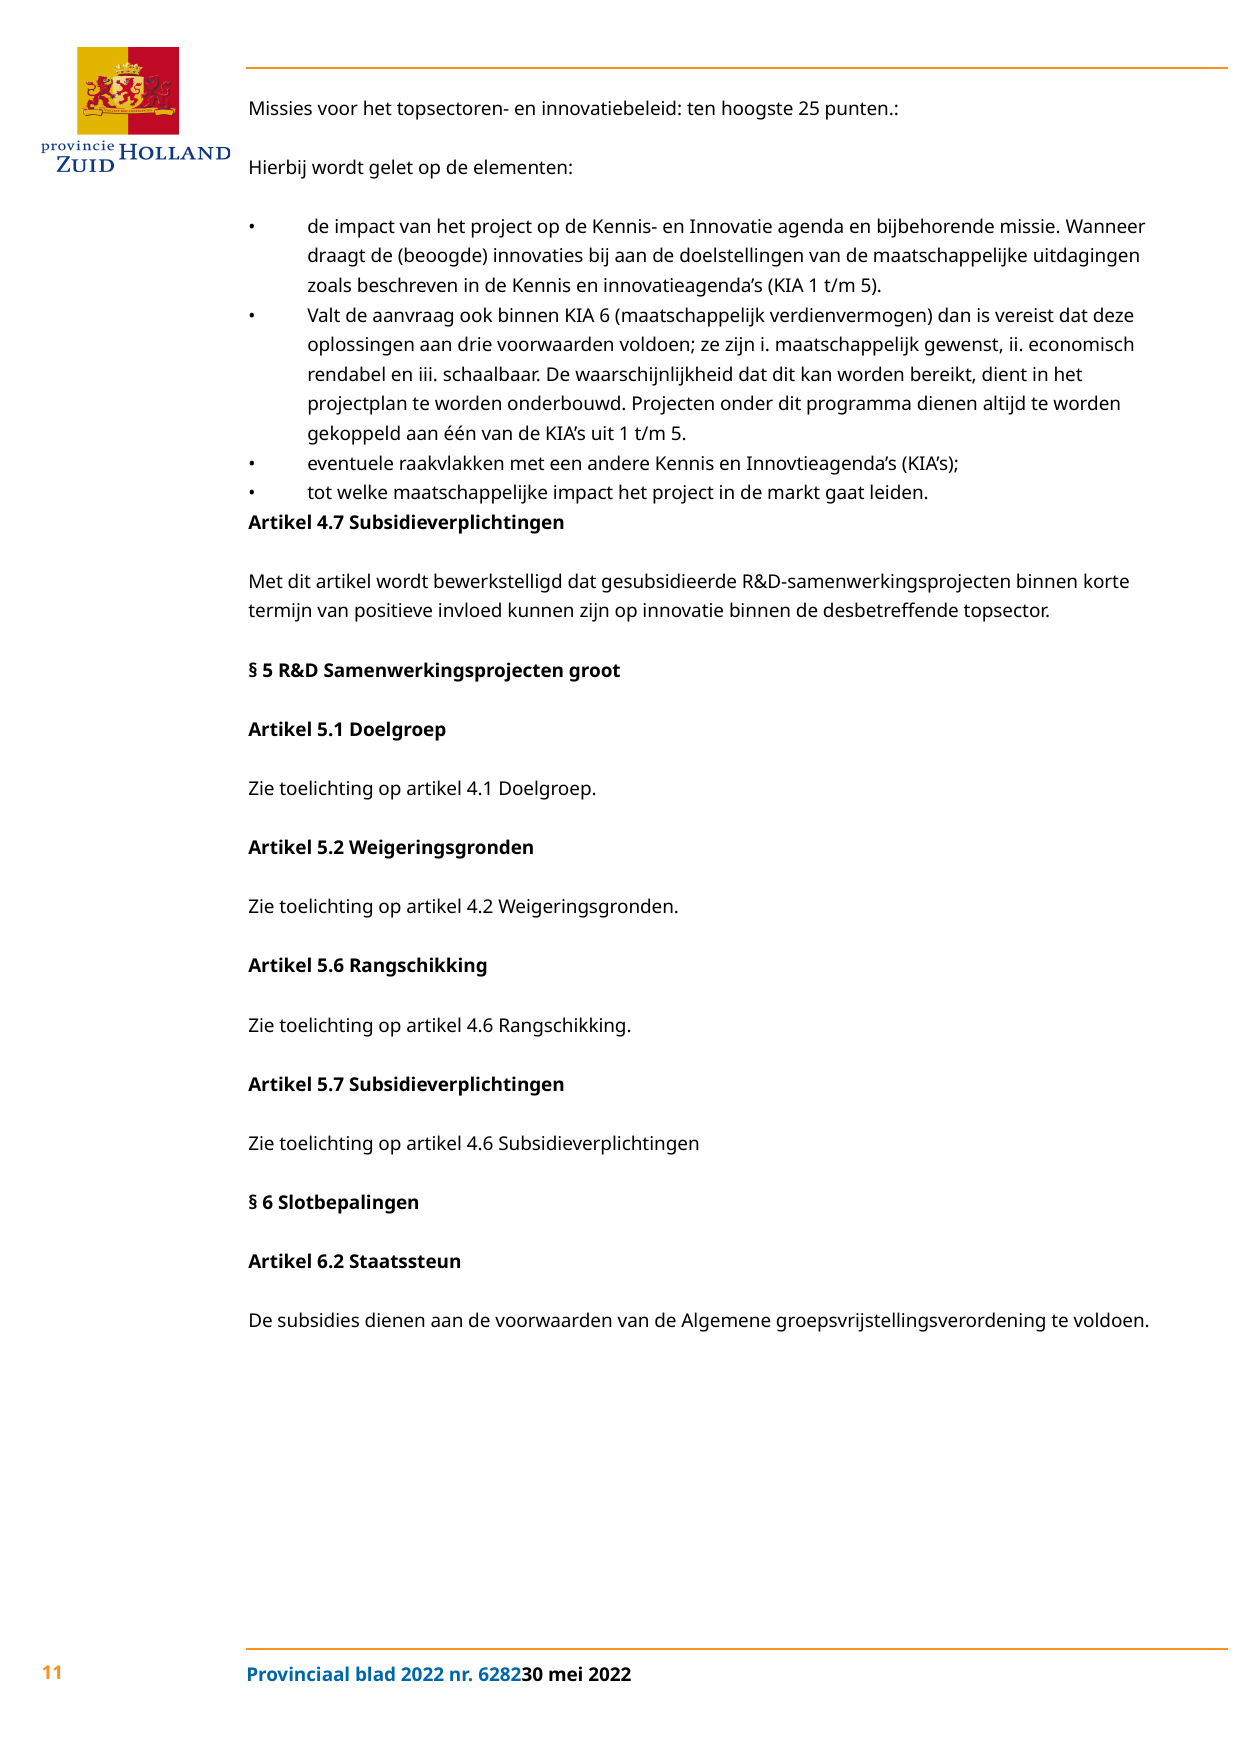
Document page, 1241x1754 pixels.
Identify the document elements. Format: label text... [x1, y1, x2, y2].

text Zie toelichting op artikel 4.6 Rangschikking. [248, 1012, 1152, 1038]
list eventuele raakvlakken met een andere Kennis en Innovtieagenda’s (KIA’s); [248, 450, 1152, 476]
text Artikel 5.7 Subsidieverplichtingen [248, 1071, 1152, 1097]
picture [41, 47, 231, 172]
text Artikel 5.1 Doelgroep [248, 716, 1152, 742]
text Zie toelichting op artikel 4.6 Subsidieverplichtingen [248, 1130, 1152, 1156]
text Artikel 4.7 Subsidieverplichtingen [248, 509, 1152, 535]
text Artikel 5.2 Weigeringsgronden [248, 834, 1152, 860]
list tot welke maatschappelijke impact het project in de markt gaat leiden. [248, 479, 1152, 505]
text Met dit artikel wordt bewerkstelligd dat gesubsidieerde R&D-samenwerkingsprojecten binnen korte termijn van positieve invloed kunnen zijn op innovatie binnen de desbetreffende topsector. [248, 568, 1152, 623]
text Hierbij wordt gelet op de elementen: [248, 154, 1152, 180]
text § 5 R&D Samenwerkingsprojecten groot [248, 657, 1152, 683]
text Artikel 6.2 Staatssteun [248, 1248, 1152, 1274]
list de impact van het project op de Kennis- en Innovatie agenda en bijbehorende missie. Wanneer draagt de (beoogde) innovaties bij aan de doelstellingen van de maatschappelijke uitdagingen zoals beschreven in de Kennis en innovatieagenda’s (KIA 1 t/m 5). [248, 213, 1152, 298]
text Zie toelichting op artikel 4.1 Doelgroep. [248, 775, 1152, 801]
text De subsidies dienen aan de voorwaarden van de Algemene groepsvrijstellingsverordening te voldoen. [248, 1308, 1152, 1333]
text § 6 Slotbepalingen [248, 1189, 1152, 1215]
list Valt de aanvraag ook binnen KIA 6 (maatschappelijk verdienvermogen) dan is vereist dat deze oplossingen aan drie voorwaarden voldoen; ze zijn i. maatschappelijk gewenst, ii. economisch rendabel en iii. schaalbaar. De waarschijnlijkheid dat dit kan worden bereikt, dient in het projectplan te worden onderbouwd. Projecten onder dit programma dienen altijd te worden gekoppeld aan één van de KIA’s uit 1 t/m 5. [248, 302, 1152, 446]
text Zie toelichting op artikel 4.2 Weigeringsgronden. [248, 893, 1152, 919]
text Missies voor het topsectoren- en innovatiebeleid: ten hoogste 25 punten.: [248, 95, 1152, 121]
text Artikel 5.6 Rangschikking [248, 953, 1152, 978]
